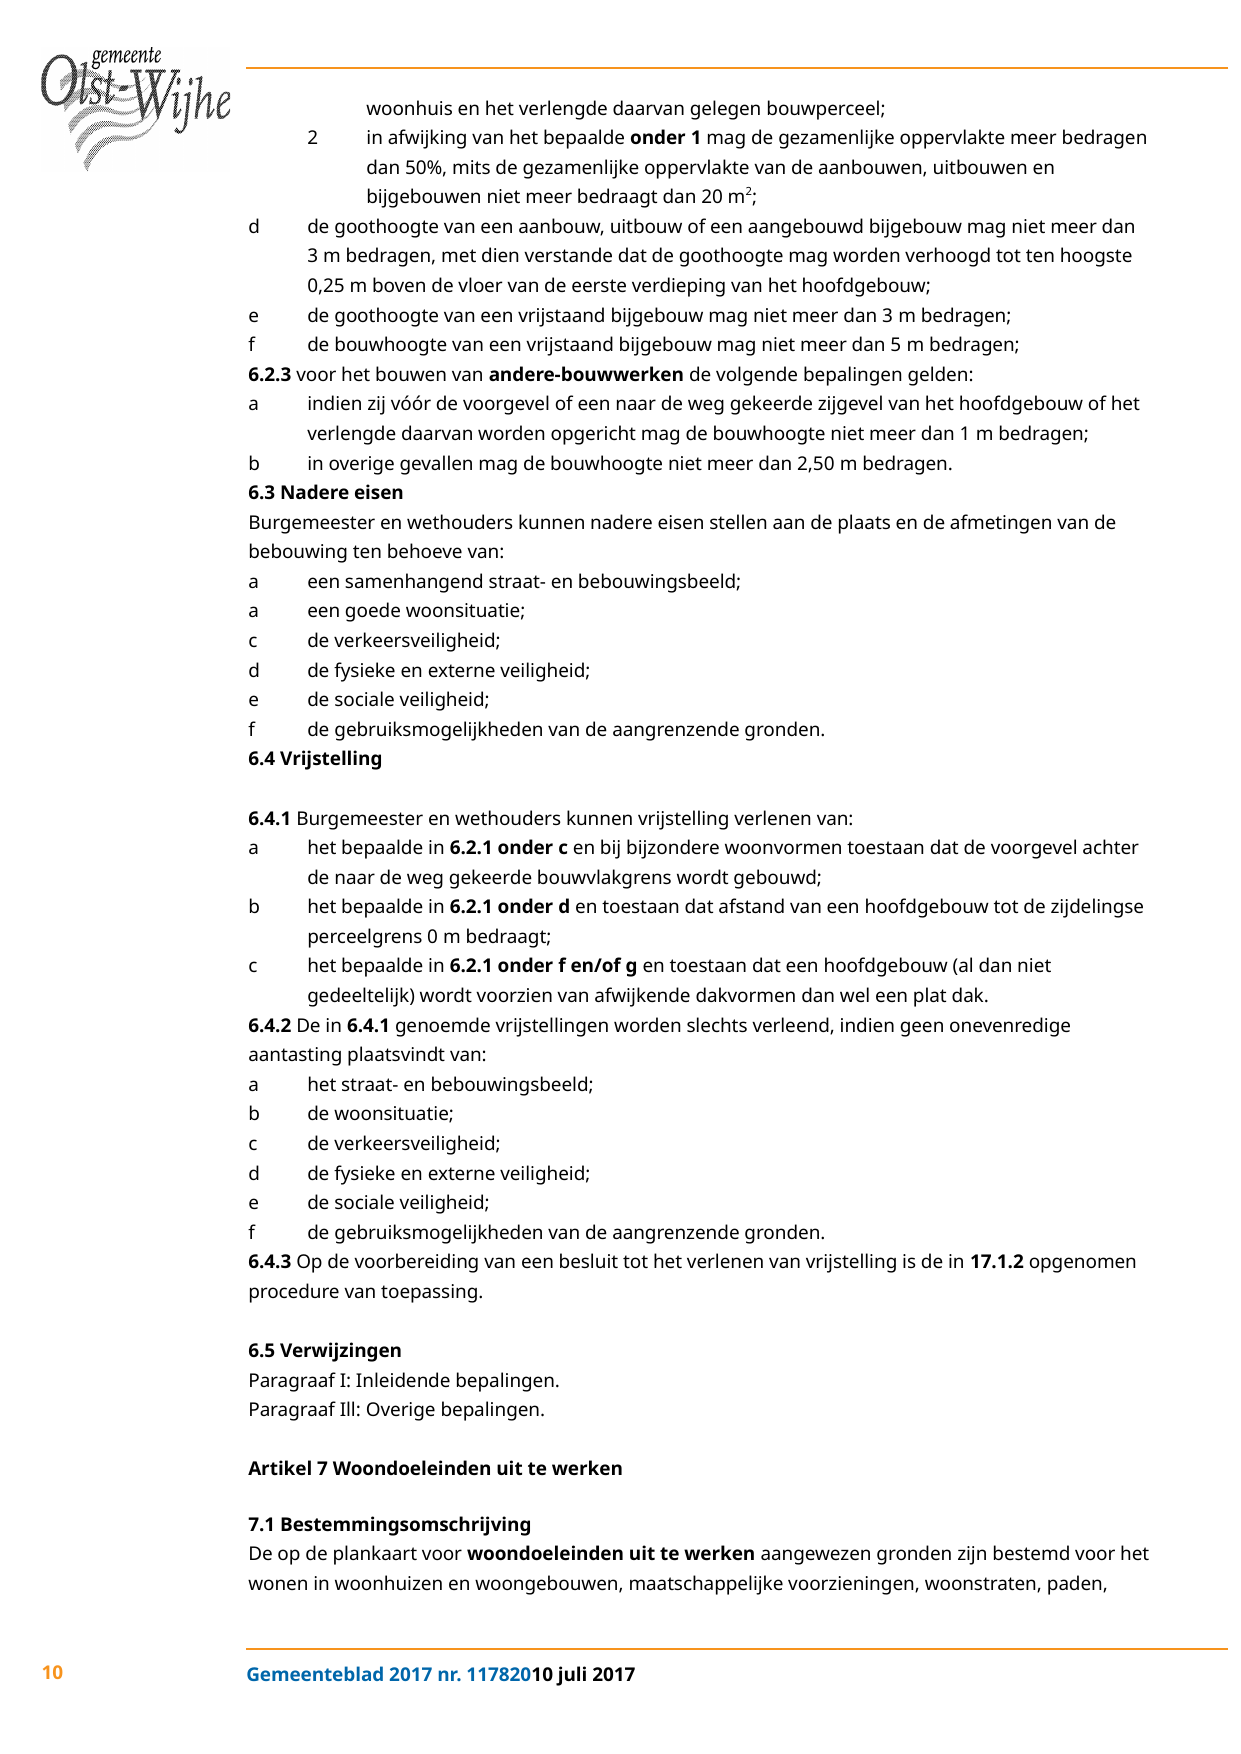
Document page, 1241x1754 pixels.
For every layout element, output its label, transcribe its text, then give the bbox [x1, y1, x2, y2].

text 6.4.1 Burgemeester en wethouders kunnen vrijstelling verlenen van: [248, 805, 1152, 831]
text 6.4 Vrijstelling [248, 746, 1152, 771]
list de fysieke en externe veiligheid; [248, 1160, 1152, 1186]
list het straat- en bebouwingsbeeld; [248, 1071, 1152, 1097]
list een samenhangend straat- en bebouwingsbeeld; [248, 568, 1152, 594]
text Artikel 7 Woondoeleinden uit te werken [248, 1456, 1152, 1481]
list de sociale veiligheid; [248, 686, 1152, 712]
list het bepaalde in 6.2.1 onder f en/of g en toestaan dat een hoofdgebouw (al dan niet gedeeltelijk) wordt voorzien van afwijkende dakvormen dan wel een plat dak. [248, 953, 1152, 1008]
text Paragraaf I: Inleidende bepalingen. [248, 1367, 1152, 1393]
list het bepaalde in 6.2.1 onder c en bij bijzondere woonvormen toestaan dat de voorgevel achter de naar de weg gekeerde bouwvlakgrens wordt gebouwd; [248, 834, 1152, 890]
list de bouwhoogte van een vrijstaand bijgebouw mag niet meer dan 5 m bedragen; [248, 331, 1152, 357]
list in afwijking van het bepaalde onder 1 mag de gezamenlijke oppervlakte meer bedragen dan 50%, mits de gezamenlijke oppervlakte van de aanbouwen, uitbouwen en bijgebouwen niet meer bedraagt dan 20 m2; [307, 124, 1152, 209]
list de goothoogte van een vrijstaand bijgebouw mag niet meer dan 3 m bedragen; [248, 302, 1152, 328]
text De op de plankaart voor woondoeleinden uit te werken aangewezen gronden zijn bestemd voor het wonen in woonhuizen en woongebouwen, maatschappelijke voorzieningen, woonstraten, paden, [248, 1541, 1152, 1596]
list de sociale veiligheid; [248, 1189, 1152, 1215]
list de goothoogte van een aanbouw, uitbouw of een aangebouwd bijgebouw mag niet meer dan 3 m bedragen, met dien verstande dat de goothoogte mag worden verhoogd tot ten hoogste 0,25 m boven de vloer van de eerste verdieping van het hoofdgebouw; [248, 213, 1152, 298]
picture [41, 47, 231, 172]
list de verkeersveiligheid; [248, 627, 1152, 653]
text 6.4.3 Op de voorbereiding van een besluit tot het verlenen van vrijstelling is de in 17.1.2 opgenomen procedure van toepassing. [248, 1248, 1152, 1304]
list in overige gevallen mag de bouwhoogte niet meer dan 2,50 m bedragen. [248, 450, 1152, 476]
list de fysieke en externe veiligheid; [248, 657, 1152, 683]
text 7.1 Bestemmingsomschrijving [248, 1511, 1152, 1537]
list de gebruiksmogelijkheden van de aangrenzende gronden. [248, 716, 1152, 742]
list de woonsituatie; [248, 1101, 1152, 1126]
text 6.4.2 De in 6.4.1 genoemde vrijstellingen worden slechts verleend, indien geen onevenredige aantasting plaatsvindt van: [248, 1012, 1152, 1067]
text 6.2.3 voor het bouwen van andere-bouwwerken de volgende bepalingen gelden: [248, 361, 1152, 387]
list de verkeersveiligheid; [248, 1130, 1152, 1156]
list de gebruiksmogelijkheden van de aangrenzende gronden. [248, 1219, 1152, 1245]
list een goede woonsituatie; [248, 598, 1152, 623]
text Burgemeester en wethouders kunnen nadere eisen stellen aan de plaats en de afmetingen van de bebouwing ten behoeve van: [248, 509, 1152, 564]
text 6.5 Verwijzingen [248, 1337, 1152, 1363]
list het bepaalde in 6.2.1 onder d en toestaan dat afstand van een hoofdgebouw tot de zijdelingse perceelgrens 0 m bedraagt; [248, 893, 1152, 949]
list indien zij vóór de voorgevel of een naar de weg gekeerde zijgevel van het hoofdgebouw of het verlengde daarvan worden opgericht mag de bouwhoogte niet meer dan 1 m bedragen; [248, 391, 1152, 446]
text Paragraaf Ill: Overige bepalingen. [248, 1396, 1152, 1422]
text 6.3 Nadere eisen [248, 479, 1152, 505]
list woonhuis en het verlengde daarvan gelegen bouwperceel; [307, 95, 1152, 121]
